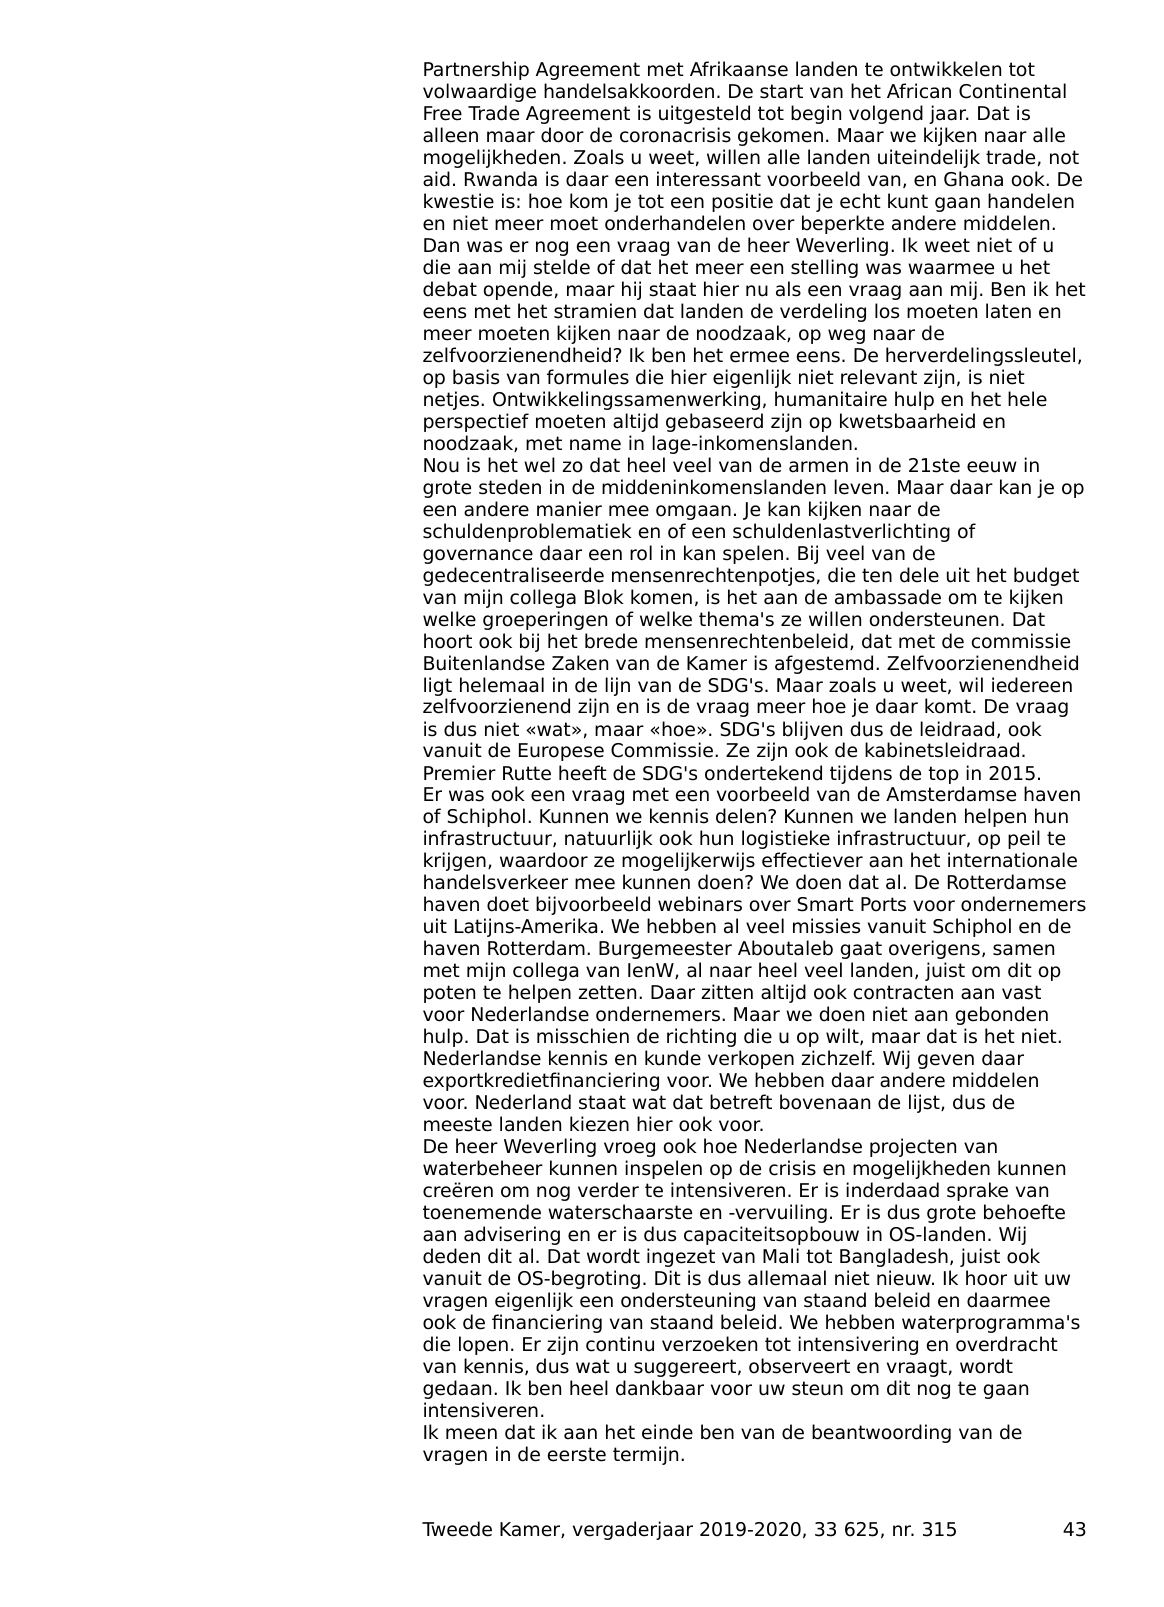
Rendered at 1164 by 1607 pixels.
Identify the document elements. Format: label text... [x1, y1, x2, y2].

text Dan was er nog een vraag van de heer Weverling. Ik weet niet of u die aan mij stelde of dat het meer een stelling was waarmee u het debat opende, maar hij staat hier nu als een vraag aan mij. Ben ik het eens met het stramien dat landen de verdeling los moeten laten en meer moeten kijken naar de noodzaak, op weg naar de zelfvoorzienendheid? Ik ben het ermee eens. De herverdelingssleutel, op basis van formules die hier eigenlijk niet relevant zijn, is niet netjes. Ontwikkelingssamenwerking, humanitaire hulp en het hele perspectief moeten altijd gebaseerd zijn op kwetsbaarheid en noodzaak, met name in lage-inkomenslanden. [422, 235, 1087, 455]
text Er was ook een vraag met een voorbeeld van de Amsterdamse haven of Schiphol. Kunnen we kennis delen? Kunnen we landen helpen hun infrastructuur, natuurlijk ook hun logistieke infrastructuur, op peil te krijgen, waardoor ze mogelijkerwijs effectiever aan het internationale handelsverkeer mee kunnen doen? We doen dat al. De Rotterdamse haven doet bijvoorbeeld webinars over Smart Ports voor ondernemers uit Latijns-Amerika. We hebben al veel missies vanuit Schiphol en de haven Rotterdam. Burgemeester Aboutaleb gaat overigens, samen met mijn collega van IenW, al naar heel veel landen, juist om dit op poten te helpen zetten. Daar zitten altijd ook contracten aan vast voor Nederlandse ondernemers. Maar we doen niet aan gebonden hulp. Dat is misschien de richting die u op wilt, maar dat is het niet. Nederlandse kennis en kunde verkopen zichzelf. Wij geven daar exportkredietfinanciering voor. We hebben daar andere middelen voor. Nederland staat wat dat betreft bovenaan de lijst, dus de meeste landen kiezen hier ook voor. [422, 784, 1087, 1136]
text Ik meen dat ik aan het einde ben van de beantwoording van de vragen in de eerste termijn. [422, 1422, 1087, 1466]
text Nou is het wel zo dat heel veel van de armen in de 21ste eeuw in grote steden in de middeninkomenslanden leven. Maar daar kan je op een andere manier mee omgaan. Je kan kijken naar de schuldenproblematiek en of een schuldenlastverlichting of governance daar een rol in kan spelen. Bij veel van de gedecentraliseerde mensenrechtenpotjes, die ten dele uit het budget van mijn collega Blok komen, is het aan de ambassade om te kijken welke groeperingen of welke thema's ze willen ondersteunen. Dat hoort ook bij het brede mensenrechtenbeleid, dat met de commissie Buitenlandse Zaken van de Kamer is afgestemd. Zelfvoorzienendheid ligt helemaal in de lijn van de SDG's. Maar zoals u weet, wil iedereen zelfvoorzienend zijn en is de vraag meer hoe je daar komt. De vraag is dus niet «wat», maar «hoe». SDG's blijven dus de leidraad, ook vanuit de Europese Commissie. Ze zijn ook de kabinetsleidraad. Premier Rutte heeft de SDG's ondertekend tijdens de top in 2015. [422, 455, 1087, 784]
text Partnership Agreement met Afrikaanse landen te ontwikkelen tot volwaardige handelsakkoorden. De start van het African Continental Free Trade Agreement is uitgesteld tot begin volgend jaar. Dat is alleen maar door de coronacrisis gekomen. Maar we kijken naar alle mogelijkheden. Zoals u weet, willen alle landen uiteindelijk trade, not aid. Rwanda is daar een interessant voorbeeld van, en Ghana ook. De kwestie is: hoe kom je tot een positie dat je echt kunt gaan handelen en niet meer moet onderhandelen over beperkte andere middelen. [422, 59, 1087, 235]
text De heer Weverling vroeg ook hoe Nederlandse projecten van waterbeheer kunnen inspelen op de crisis en mogelijkheden kunnen creëren om nog verder te intensiveren. Er is inderdaad sprake van toenemende waterschaarste en -vervuiling. Er is dus grote behoefte aan advisering en er is dus capaciteitsopbouw in OS-landen. Wij deden dit al. Dat wordt ingezet van Mali tot Bangladesh, juist ook vanuit de OS-begroting. Dit is dus allemaal niet nieuw. Ik hoor uit uw vragen eigenlijk een ondersteuning van staand beleid en daarmee ook de financiering van staand beleid. We hebben waterprogramma's die lopen. Er zijn continu verzoeken tot intensivering en overdracht van kennis, dus wat u suggereert, observeert en vraagt, wordt gedaan. Ik ben heel dankbaar voor uw steun om dit nog te gaan intensiveren. [422, 1136, 1087, 1422]
